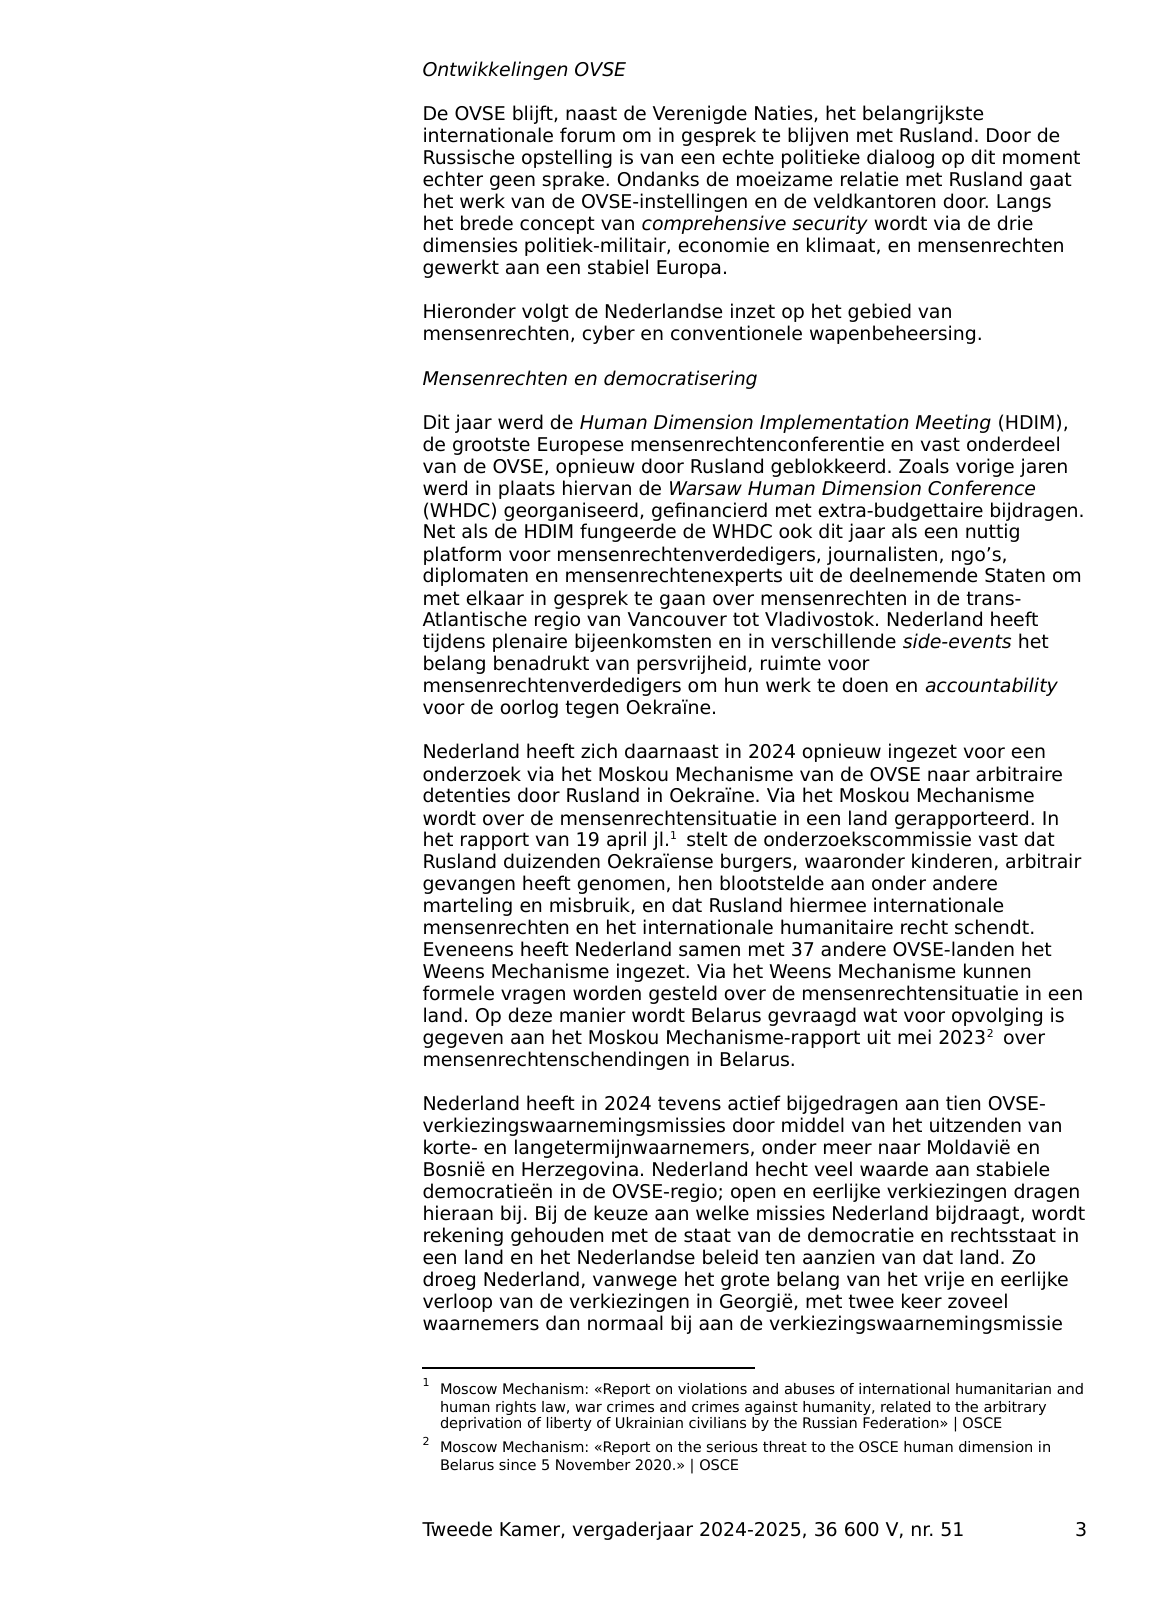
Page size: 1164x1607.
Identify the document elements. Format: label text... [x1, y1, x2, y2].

text Moscow Mechanism: «Report on violations and abuses of international humanitarian and human rights law, war crimes and crimes against humanity, related to the arbitrary deprivation of liberty of Ukrainian civilians by the Russian Federation» | OSCE [422, 1377, 1087, 1432]
subtitle Ontwikkelingen OVSE [422, 59, 1087, 81]
text Dit jaar werd de Human Dimension Implementation Meeting (HDIM), de grootste Europese mensenrechtenconferentie en vast onderdeel van de OVSE, opnieuw door Rusland geblokkeerd. Zoals vorige jaren werd in plaats hiervan de Warsaw Human Dimension Conference (WHDC) georganiseerd, gefinancierd met extra-budgettaire bijdragen. Net als de HDIM fungeerde de WHDC ook dit jaar als een nuttig platform voor mensenrechtenverdedigers, journalisten, ngo’s, diplomaten en mensenrechtenexperts uit de deelnemende Staten om met elkaar in gesprek te gaan over mensenrechten in de trans-Atlantische regio van Vancouver tot Vladivostok. Nederland heeft tijdens plenaire bijeenkomsten en in verschillende side-events het belang benadrukt van persvrijheid, ruimte voor mensenrechtenverdedigers om hun werk te doen en accountability voor de oorlog tegen Oekraïne. [422, 412, 1087, 719]
text Nederland heeft zich daarnaast in 2024 opnieuw ingezet voor een onderzoek via het Moskou Mechanisme van de OVSE naar arbitraire detenties door Rusland in Oekraïne. Via het Moskou Mechanisme wordt over de mensenrechtensituatie in een land gerapporteerd. In het rapport van 19 april jl. stelt de onderzoekscommissie vast dat Rusland duizenden Oekraïense burgers, waaronder kinderen, arbitrair gevangen heeft genomen, hen blootstelde aan onder andere marteling en misbruik, en dat Rusland hiermee internationale mensenrechten en het internationale humanitaire recht schendt. Eveneens heeft Nederland samen met 37 andere OVSE-landen het Weens Mechanisme ingezet. Via het Weens Mechanisme kunnen formele vragen worden gesteld over de mensenrechtensituatie in een land. Op deze manier wordt Belarus gevraagd wat voor opvolging is gegeven aan het Moskou Mechanisme-rapport uit mei 2023 over mensenrechtenschendingen in Belarus. [422, 741, 1087, 1071]
subtitle Mensenrechten en democratisering [422, 367, 1087, 389]
text Nederland heeft in 2024 tevens actief bijgedragen aan tien OVSE-verkiezingswaarnemingsmissies door middel van het uitzenden van korte- en langetermijnwaarnemers, onder meer naar Moldavië en Bosnië en Herzegovina. Nederland hecht veel waarde aan stabiele democratieën in de OVSE-regio; open en eerlijke verkiezingen dragen hieraan bij. Bij de keuze aan welke missies Nederland bijdraagt, wordt rekening gehouden met de staat van de democratie en rechtsstaat in een land en het Nederlandse beleid ten aanzien van dat land. Zo droeg Nederland, vanwege het grote belang van het vrije en eerlijke verloop van de verkiezingen in Georgië, met twee keer zoveel waarnemers dan normaal bij aan de verkiezingswaarnemingsmissie [422, 1093, 1087, 1335]
text Moscow Mechanism: «Report on the serious threat to the OSCE human dimension in Belarus since 5 November 2020.» | OSCE [422, 1435, 1087, 1474]
text De OVSE blijft, naast de Verenigde Naties, het belangrijkste internationale forum om in gesprek te blijven met Rusland. Door de Russische opstelling is van een echte politieke dialoog op dit moment echter geen sprake. Ondanks de moeizame relatie met Rusland gaat het werk van de OVSE-instellingen en de veldkantoren door. Langs het brede concept van comprehensive security wordt via de drie dimensies politiek-militair, economie en klimaat, en mensenrechten gewerkt aan een stabiel Europa. [422, 103, 1087, 279]
text Hieronder volgt de Nederlandse inzet op het gebied van mensenrechten, cyber en conventionele wapenbeheersing. [422, 301, 1087, 345]
